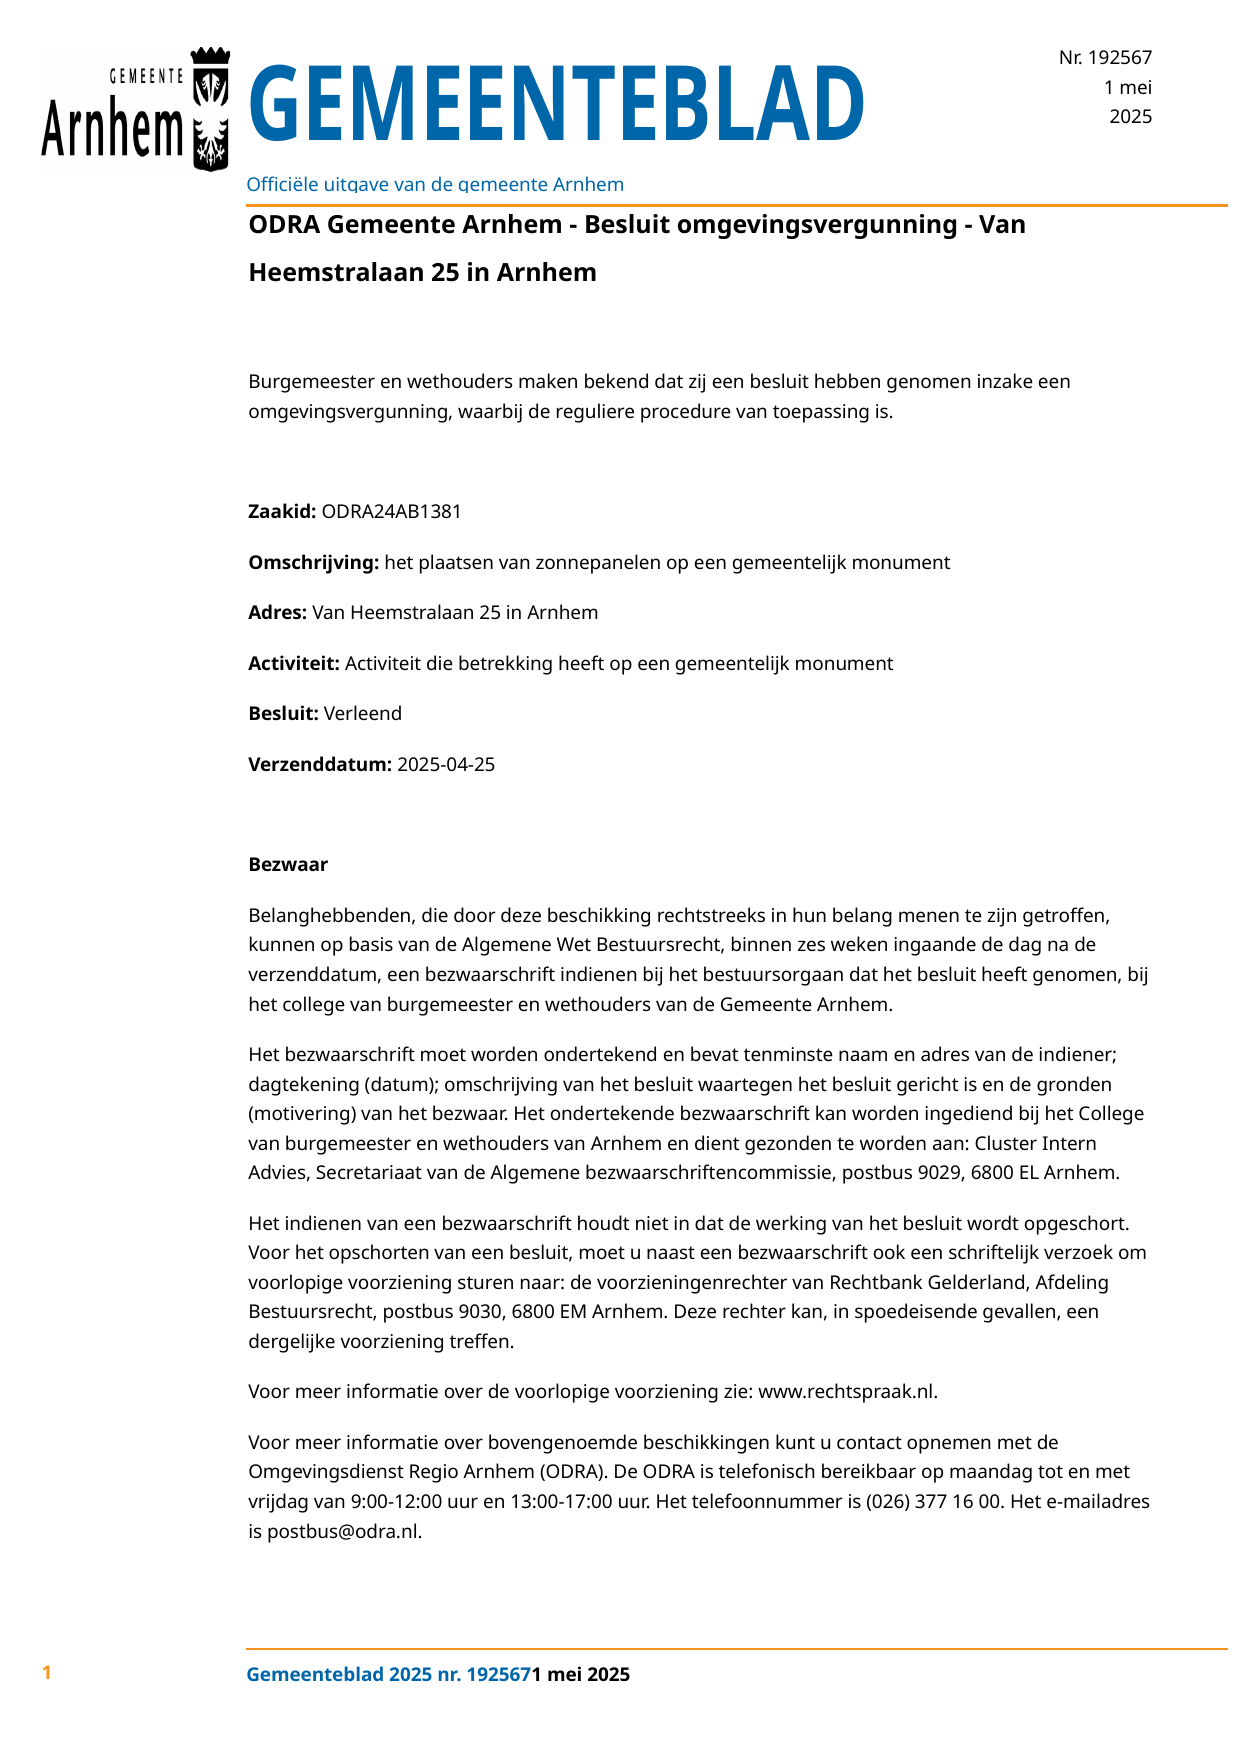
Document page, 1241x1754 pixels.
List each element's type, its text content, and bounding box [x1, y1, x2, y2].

text Burgemeester en wethouders maken bekend dat zij een besluit hebben genomen inzake een omgevingsvergunning, waarbij de reguliere procedure van toepassing is. [248, 368, 1152, 424]
text Voor meer informatie over bovengenoemde beschikkingen kunt u contact opnemen met de Omgevingsdienst Regio Arnhem (ODRA). De ODRA is telefonisch bereikbaar op maandag tot en met vrijdag van 9:00-12:00 uur en 13:00-17:00 uur. Het telefoonnummer is (026) 377 16 00. Het e-mailadres is postbus@odra.nl. [248, 1429, 1152, 1544]
text Zaakid: ODRA24AB1381 [248, 499, 1152, 524]
text Besluit: Verleend [248, 700, 1152, 726]
text Verzenddatum: 2025-04-25 [248, 751, 1152, 777]
text Activiteit: Activiteit die betrekking heeft op een gemeentelijk monument [248, 650, 1152, 676]
text Het indienen van een bezwaarschrift houdt niet in dat de werking van het besluit wordt opgeschort. Voor het opschorten van een besluit, moet u naast een bezwaarschrift ook een schriftelijk verzoek om voorlopige voorziening sturen naar: de voorzieningenrechter van Rechtbank Gelderland, Afdeling Bestuursrecht, postbus 9030, 6800 EM Arnhem. Deze rechter kan, in spoedeisende gevallen, een dergelijke voorziening treffen. [248, 1210, 1152, 1354]
text ODRA Gemeente Arnhem - Besluit omgevingsvergunning - Van Heemstralaan 25 in Arnhem [248, 207, 1152, 288]
picture [41, 47, 231, 172]
text Adres: Van Heemstralaan 25 in Arnhem [248, 599, 1152, 625]
text Omschrijving: het plaatsen van zonnepanelen op een gemeentelijk monument [248, 549, 1152, 575]
text Voor meer informatie over de voorlopige voorziening zie: www.rechtspraak.nl. [248, 1379, 1152, 1404]
text Het bezwaarschrift moet worden ondertekend en bevat tenminste naam en adres van de indiener; dagtekening (datum); omschrijving van het besluit waartegen het besluit gericht is en de gronden (motivering) van het bezwaar. Het ondertekende bezwaarschrift kan worden ingediend bij het College van burgemeester en wethouders van Arnhem en dient gezonden te worden aan: Cluster Intern Advies, Secretariaat van de Algemene bezwaarschriftencommissie, postbus 9029, 6800 EL Arnhem. [248, 1041, 1152, 1185]
text Bezwaar [248, 852, 1152, 877]
text Belanghebbenden, die door deze beschikking rechtstreeks in hun belang menen te zijn getroffen, kunnen op basis van de Algemene Wet Bestuursrecht, binnen zes weken ingaande de dag na de verzenddatum, een bezwaarschrift indienen bij het bestuursorgaan dat het besluit heeft genomen, bij het college van burgemeester en wethouders van de Gemeente Arnhem. [248, 902, 1152, 1017]
